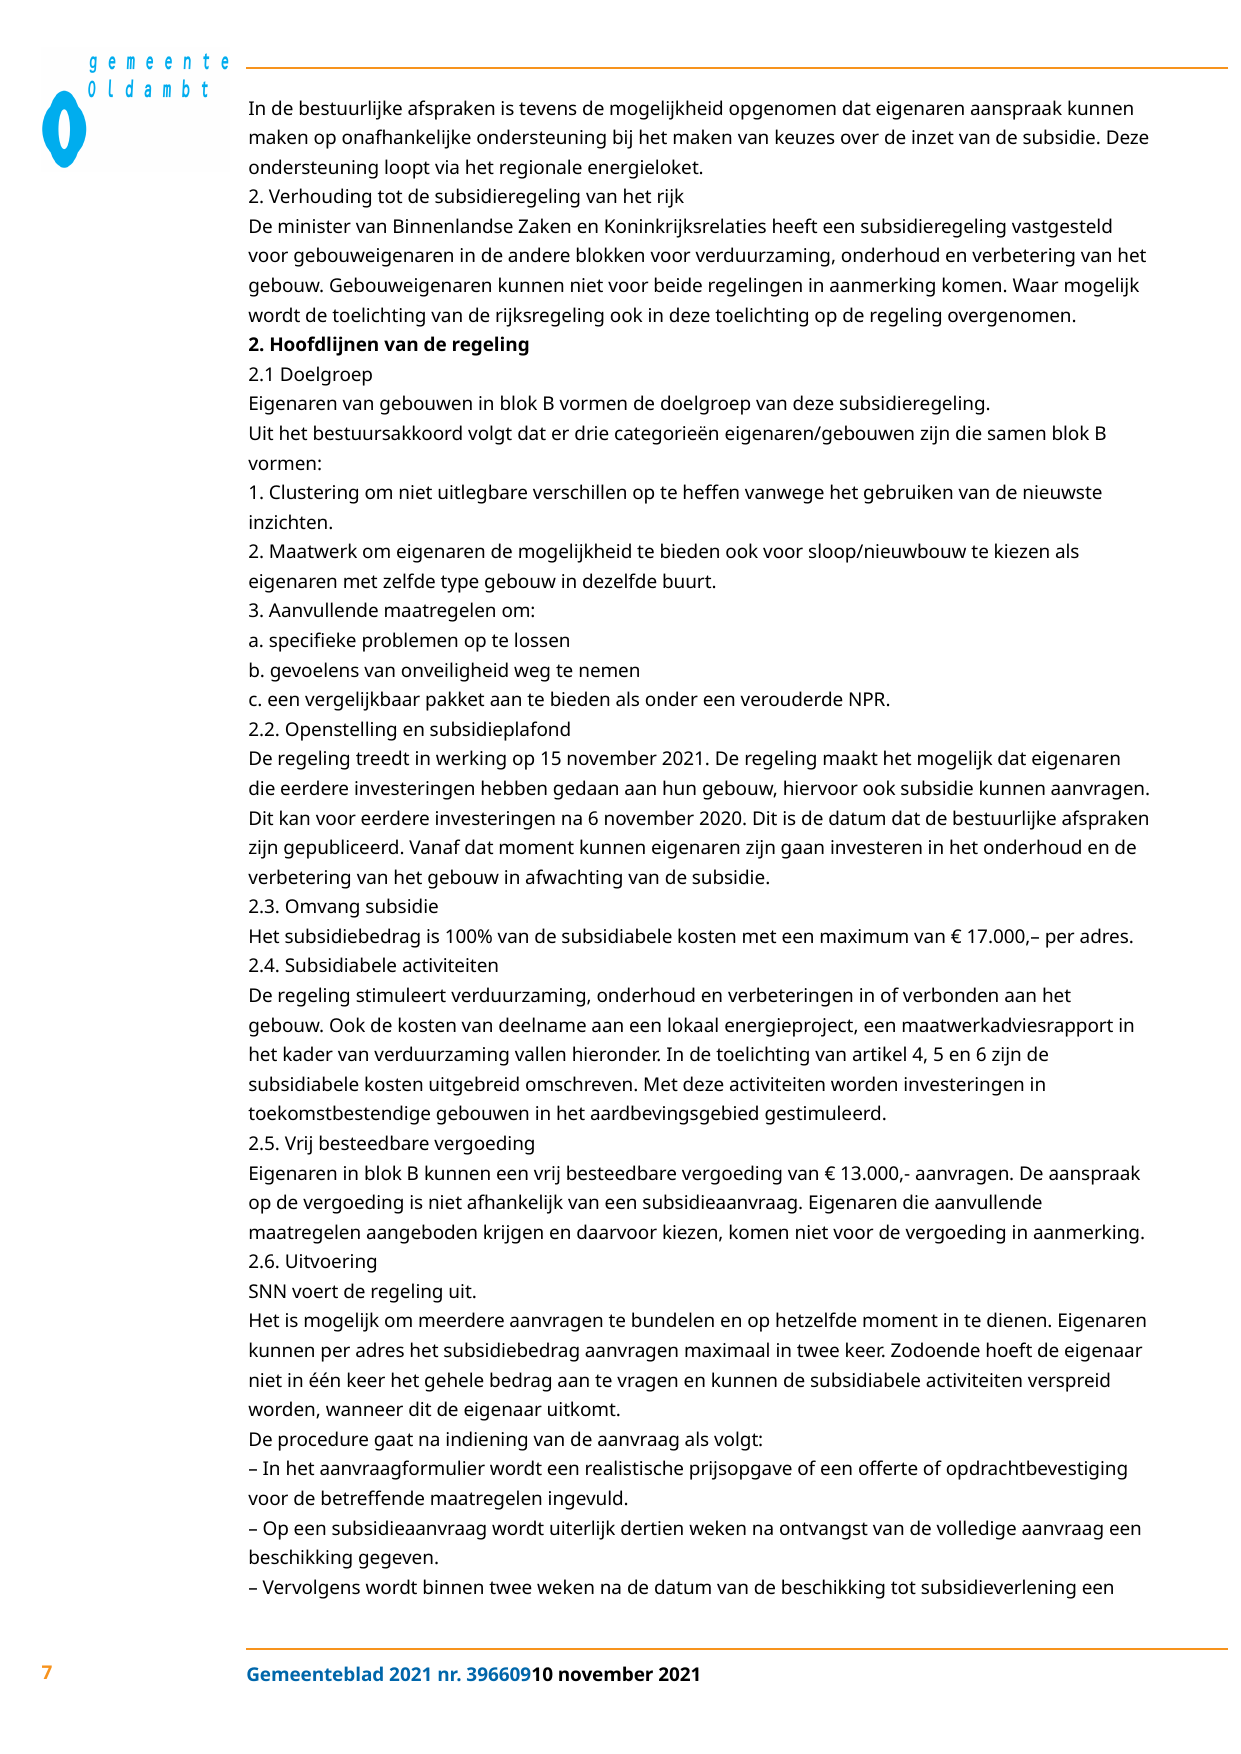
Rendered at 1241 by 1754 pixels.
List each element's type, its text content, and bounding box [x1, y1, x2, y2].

text 2.5. Vrij besteedbare vergoeding [248, 1130, 1152, 1156]
text SNN voert de regeling uit. [248, 1278, 1152, 1304]
text In de bestuurlijke afspraken is tevens de mogelijkheid opgenomen dat eigenaren aanspraak kunnen maken op onafhankelijke ondersteuning bij het maken van keuzes over de inzet van de subsidie. Deze ondersteuning loopt via het regionale energieloket. [248, 95, 1152, 180]
picture [41, 47, 231, 172]
text De procedure gaat na indiening van de aanvraag als volgt: [248, 1426, 1152, 1452]
text 1. Clustering om niet uitlegbare verschillen op te heffen vanwege het gebruiken van de nieuwste inzichten. [248, 479, 1152, 535]
text 2.1 Doelgroep [248, 361, 1152, 387]
text 2.4. Subsidiabele activiteiten [248, 953, 1152, 978]
text 2. Hoofdlijnen van de regeling [248, 331, 1152, 357]
text Eigenaren in blok B kunnen een vrij besteedbare vergoeding van € 13.000,- aanvragen. De aanspraak op de vergoeding is niet afhankelijk van een subsidieaanvraag. Eigenaren die aanvullende maatregelen aangeboden krijgen en daarvoor kiezen, komen niet voor de vergoeding in aanmerking. [248, 1160, 1152, 1245]
text 2. Verhouding tot de subsidieregeling van het rijk [248, 183, 1152, 209]
text – Op een subsidieaanvraag wordt uiterlijk dertien weken na ontvangst van de volledige aanvraag een beschikking gegeven. [248, 1515, 1152, 1570]
text Het subsidiebedrag is 100% van de subsidiabele kosten met een maximum van € 17.000,– per adres. [248, 923, 1152, 949]
text – In het aanvraagformulier wordt een realistische prijsopgave of een offerte of opdrachtbevestiging voor de betreffende maatregelen ingevuld. [248, 1456, 1152, 1511]
text 2.6. Uitvoering [248, 1248, 1152, 1274]
text a. specifieke problemen op te lossen [248, 627, 1152, 653]
text b. gevoelens van onveiligheid weg te nemen [248, 657, 1152, 683]
text Het is mogelijk om meerdere aanvragen te bundelen en op hetzelfde moment in te dienen. Eigenaren kunnen per adres het subsidiebedrag aanvragen maximaal in twee keer. Zodoende hoeft de eigenaar niet in één keer het gehele bedrag aan te vragen en kunnen de subsidiabele activiteiten verspreid worden, wanneer dit de eigenaar uitkomt. [248, 1308, 1152, 1422]
text Uit het bestuursakkoord volgt dat er drie categorieën eigenaren/gebouwen zijn die samen blok B vormen: [248, 420, 1152, 476]
text Eigenaren van gebouwen in blok B vormen de doelgroep van deze subsidieregeling. [248, 391, 1152, 416]
text 2. Maatwerk om eigenaren de mogelijkheid te bieden ook voor sloop/nieuwbouw te kiezen als eigenaren met zelfde type gebouw in dezelfde buurt. [248, 538, 1152, 594]
text 2.3. Omvang subsidie [248, 893, 1152, 919]
text De minister van Binnenlandse Zaken en Koninkrijksrelaties heeft een subsidieregeling vastgesteld voor gebouweigenaren in de andere blokken voor verduurzaming, onderhoud en verbetering van het gebouw. Gebouweigenaren kunnen niet voor beide regelingen in aanmerking komen. Waar mogelijk wordt de toelichting van de rijksregeling ook in deze toelichting op de regeling overgenomen. [248, 213, 1152, 328]
text 2.2. Openstelling en subsidieplafond [248, 716, 1152, 742]
text 3. Aanvullende maatregelen om: [248, 598, 1152, 623]
text c. een vergelijkbaar pakket aan te bieden als onder een verouderde NPR. [248, 686, 1152, 712]
text De regeling stimuleert verduurzaming, onderhoud en verbeteringen in of verbonden aan het gebouw. Ook de kosten van deelname aan een lokaal energieproject, een maatwerkadviesrapport in het kader van verduurzaming vallen hieronder. In de toelichting van artikel 4, 5 en 6 zijn de subsidiabele kosten uitgebreid omschreven. Met deze activiteiten worden investeringen in toekomstbestendige gebouwen in het aardbevingsgebied gestimuleerd. [248, 982, 1152, 1126]
text De regeling treedt in werking op 15 november 2021. De regeling maakt het mogelijk dat eigenaren die eerdere investeringen hebben gedaan aan hun gebouw, hiervoor ook subsidie kunnen aanvragen. Dit kan voor eerdere investeringen na 6 november 2020. Dit is de datum dat de bestuurlijke afspraken zijn gepubliceerd. Vanaf dat moment kunnen eigenaren zijn gaan investeren in het onderhoud en de verbetering van het gebouw in afwachting van de subsidie. [248, 746, 1152, 890]
text – Vervolgens wordt binnen twee weken na de datum van de beschikking tot subsidieverlening een [248, 1574, 1152, 1600]
